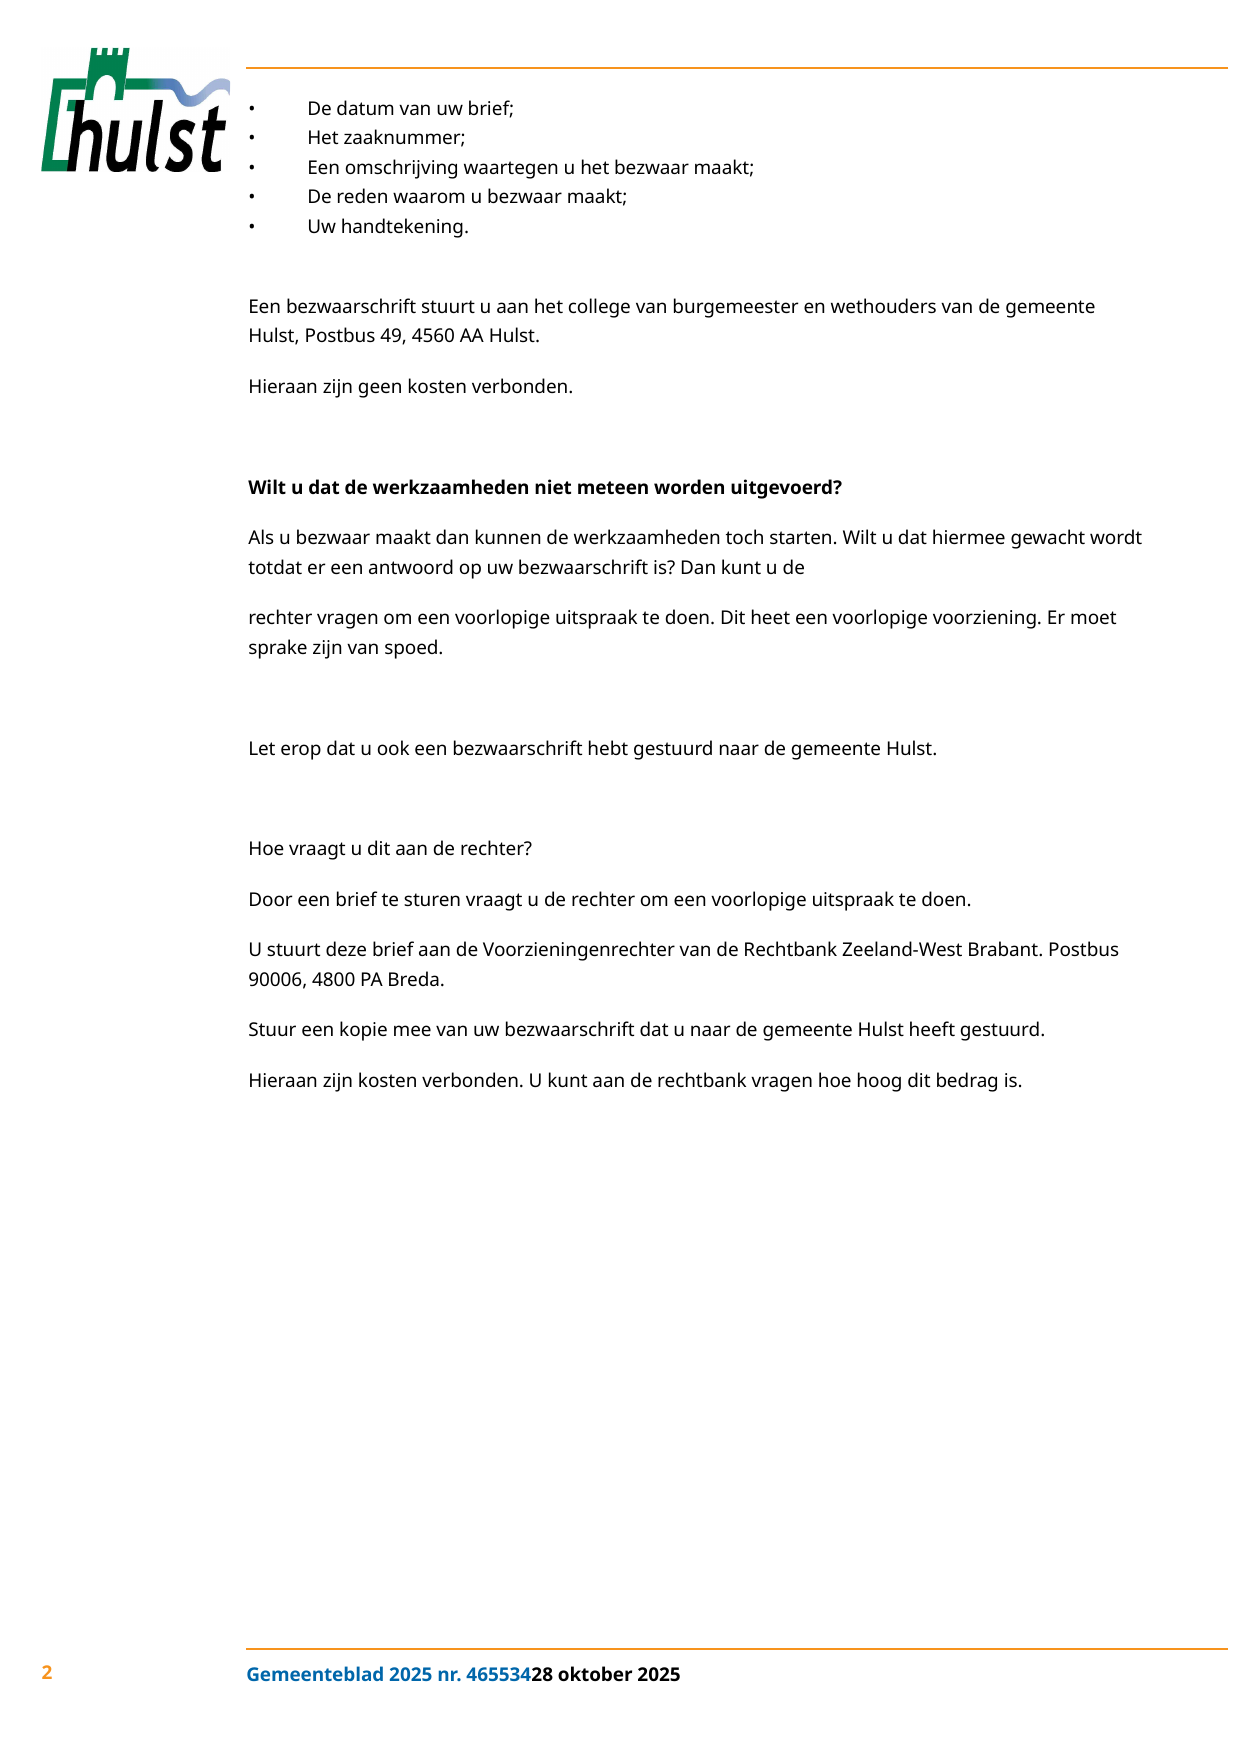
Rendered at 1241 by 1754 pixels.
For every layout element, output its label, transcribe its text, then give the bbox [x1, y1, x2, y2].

text Hieraan zijn kosten verbonden. U kunt aan de rechtbank vragen hoe hoog dit bedrag is. [248, 1067, 1152, 1093]
text Hoe vraagt u dit aan de rechter? [248, 836, 1152, 861]
picture [41, 47, 231, 172]
text Stuur een kopie mee van uw bezwaarschrift dat u naar de gemeente Hulst heeft gestuurd. [248, 1016, 1152, 1042]
list De datum van uw brief; [248, 95, 1152, 121]
list Het zaaknummer; [248, 124, 1152, 150]
text Als u bezwaar maakt dan kunnen de werkzaamheden toch starten. Wilt u dat hiermee gewacht wordt totdat er een antwoord op uw bezwaarschrift is? Dan kunt u de [248, 524, 1152, 580]
text Let erop dat u ook een bezwaarschrift hebt gestuurd naar de gemeente Hulst. [248, 735, 1152, 761]
list Een omschrijving waartegen u het bezwaar maakt; [248, 154, 1152, 180]
list Uw handtekening. [248, 213, 1152, 239]
list De reden waarom u bezwaar maakt; [248, 183, 1152, 209]
text Door een brief te sturen vraagt u de rechter om een voorlopige uitspraak te doen. [248, 886, 1152, 912]
text Hieraan zijn geen kosten verbonden. [248, 373, 1152, 399]
text Wilt u dat de werkzaamheden niet meteen worden uitgevoerd? [248, 474, 1152, 500]
text Een bezwaarschrift stuurt u aan het college van burgemeester en wethouders van de gemeente Hulst, Postbus 49, 4560 AA Hulst. [248, 293, 1152, 348]
text U stuurt deze brief aan de Voorzieningenrechter van de Rechtbank Zeeland-West Brabant. Postbus 90006, 4800 PA Breda. [248, 936, 1152, 992]
text rechter vragen om een voorlopige uitspraak te doen. Dit heet een voorlopige voorziening. Er moet sprake zijn van spoed. [248, 604, 1152, 660]
